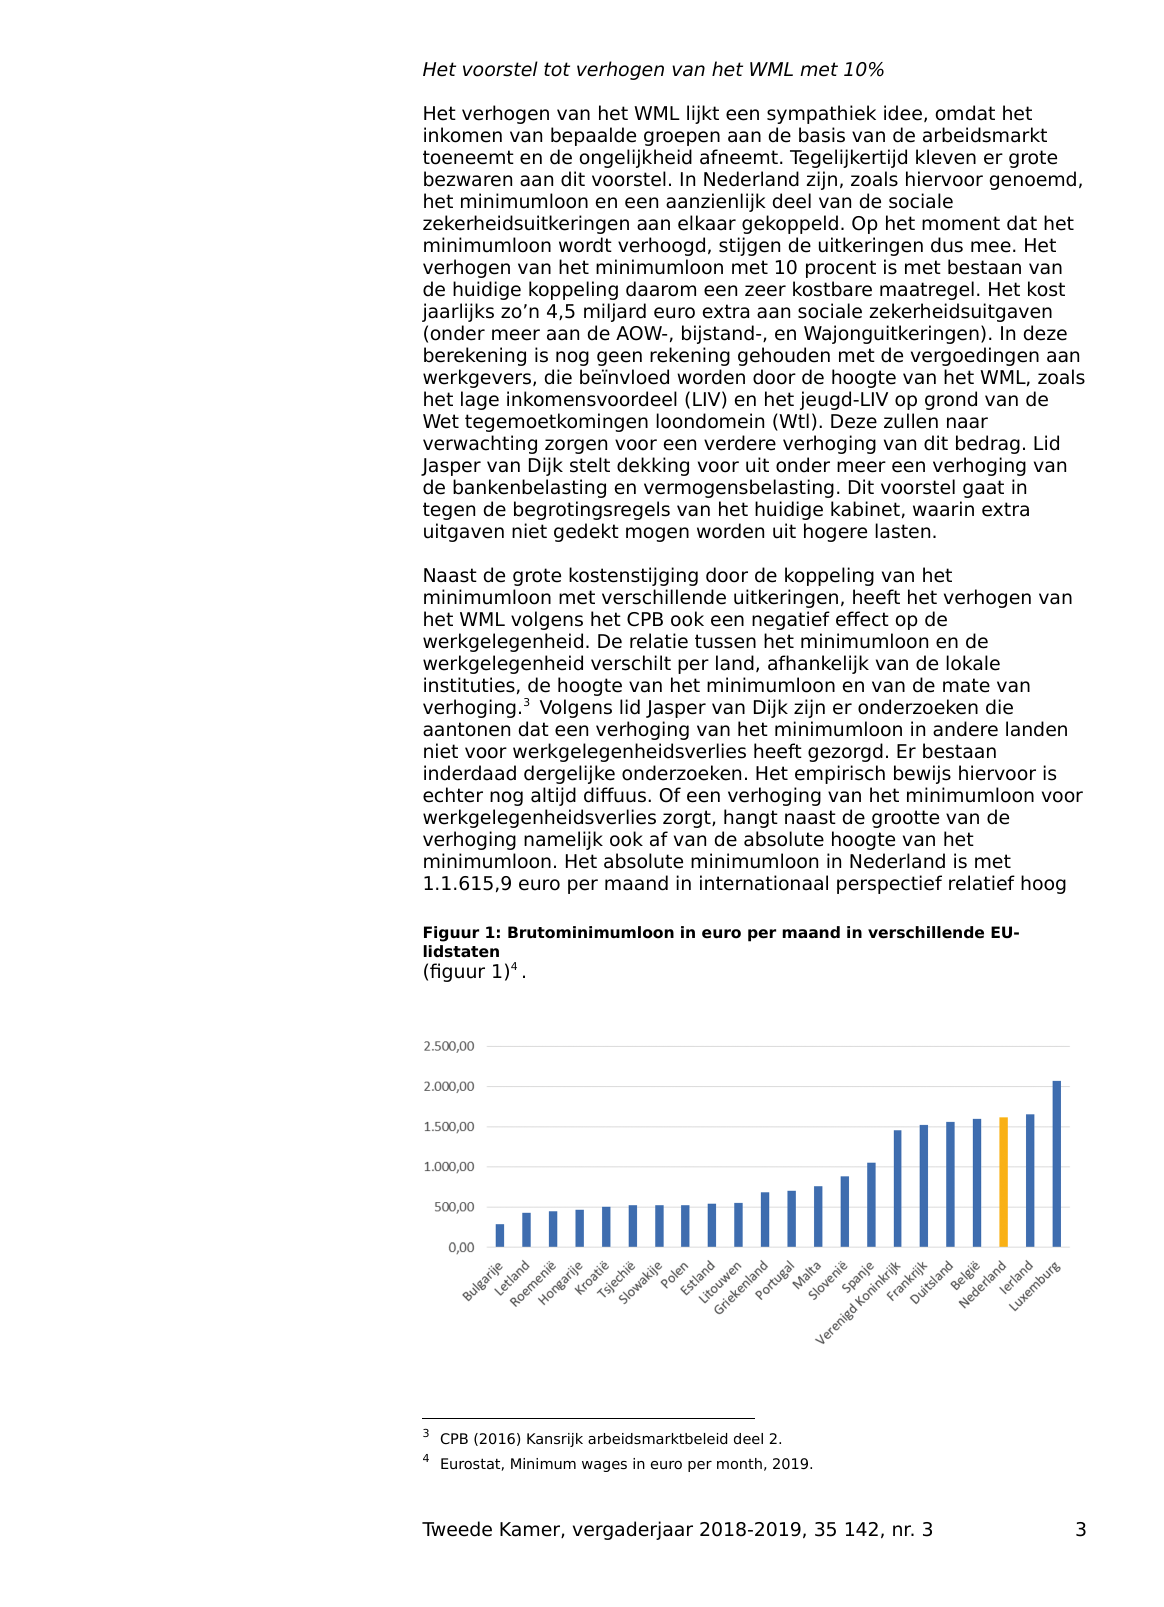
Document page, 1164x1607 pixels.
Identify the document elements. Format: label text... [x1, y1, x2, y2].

subtitle Het voorstel tot verhogen van het WML met 10% [422, 59, 1087, 81]
text Figuur 1: Brutominimumloon in euro per maand in verschillende EU-lidstaten [422, 924, 1072, 961]
text Naast de grote kostenstijging door de koppeling van het minimumloon met verschillende uitkeringen, heeft het verhogen van het WML volgens het CPB ook een negatief effect op de werkgelegenheid. De relatie tussen het minimumloon en de werkgelegenheid verschilt per land, afhankelijk van de lokale instituties, de hoogte van het minimumloon en van de mate van verhoging. Volgens lid Jasper van Dijk zijn er onderzoeken die aantonen dat een verhoging van het minimumloon in andere landen niet voor werkgelegenheidsverlies heeft gezorgd. Er bestaan inderdaad dergelijke onderzoeken. Het empirisch bewijs hiervoor is echter nog altijd diffuus. Of een verhoging van het minimumloon voor werkgelegenheidsverlies zorgt, hangt naast de grootte van de verhoging namelijk ook af van de absolute hoogte van het minimumloon. Het absolute minimumloon in Nederland is met 1.1.615,9 euro per maand in internationaal perspectief relatief hoog (figuur 1). [422, 565, 1087, 983]
text Het verhogen van het WML lijkt een sympathiek idee, omdat het inkomen van bepaalde groepen aan de basis van de arbeidsmarkt toeneemt en de ongelijkheid afneemt. Tegelijkertijd kleven er grote bezwaren aan dit voorstel. In Nederland zijn, zoals hiervoor genoemd, het minimumloon en een aanzienlijk deel van de sociale zekerheidsuitkeringen aan elkaar gekoppeld. Op het moment dat het minimumloon wordt verhoogd, stijgen de uitkeringen dus mee. Het verhogen van het minimumloon met 10 procent is met bestaan van de huidige koppeling daarom een zeer kostbare maatregel. Het kost jaarlijks zo’n 4,5 miljard euro extra aan sociale zekerheidsuitgaven (onder meer aan de AOW-, bijstand-, en Wajonguitkeringen). In deze berekening is nog geen rekening gehouden met de vergoedingen aan werkgevers, die beïnvloed worden door de hoogte van het WML, zoals het lage inkomensvoordeel (LIV) en het jeugd-LIV op grond van de Wet tegemoetkomingen loondomein (Wtl). Deze zullen naar verwachting zorgen voor een verdere verhoging van dit bedrag. Lid Jasper van Dijk stelt dekking voor uit onder meer een verhoging van de bankenbelasting en vermogensbelasting. Dit voorstel gaat in tegen de begrotingsregels van het huidige kabinet, waarin extra uitgaven niet gedekt mogen worden uit hogere lasten. [422, 103, 1087, 543]
text Eurostat, Minimum wages in euro per month, 2019. [422, 1452, 1087, 1474]
text CPB (2016) Kansrijk arbeidsmarktbeleid deel 2. [422, 1427, 1087, 1449]
picture [422, 1038, 1072, 1346]
